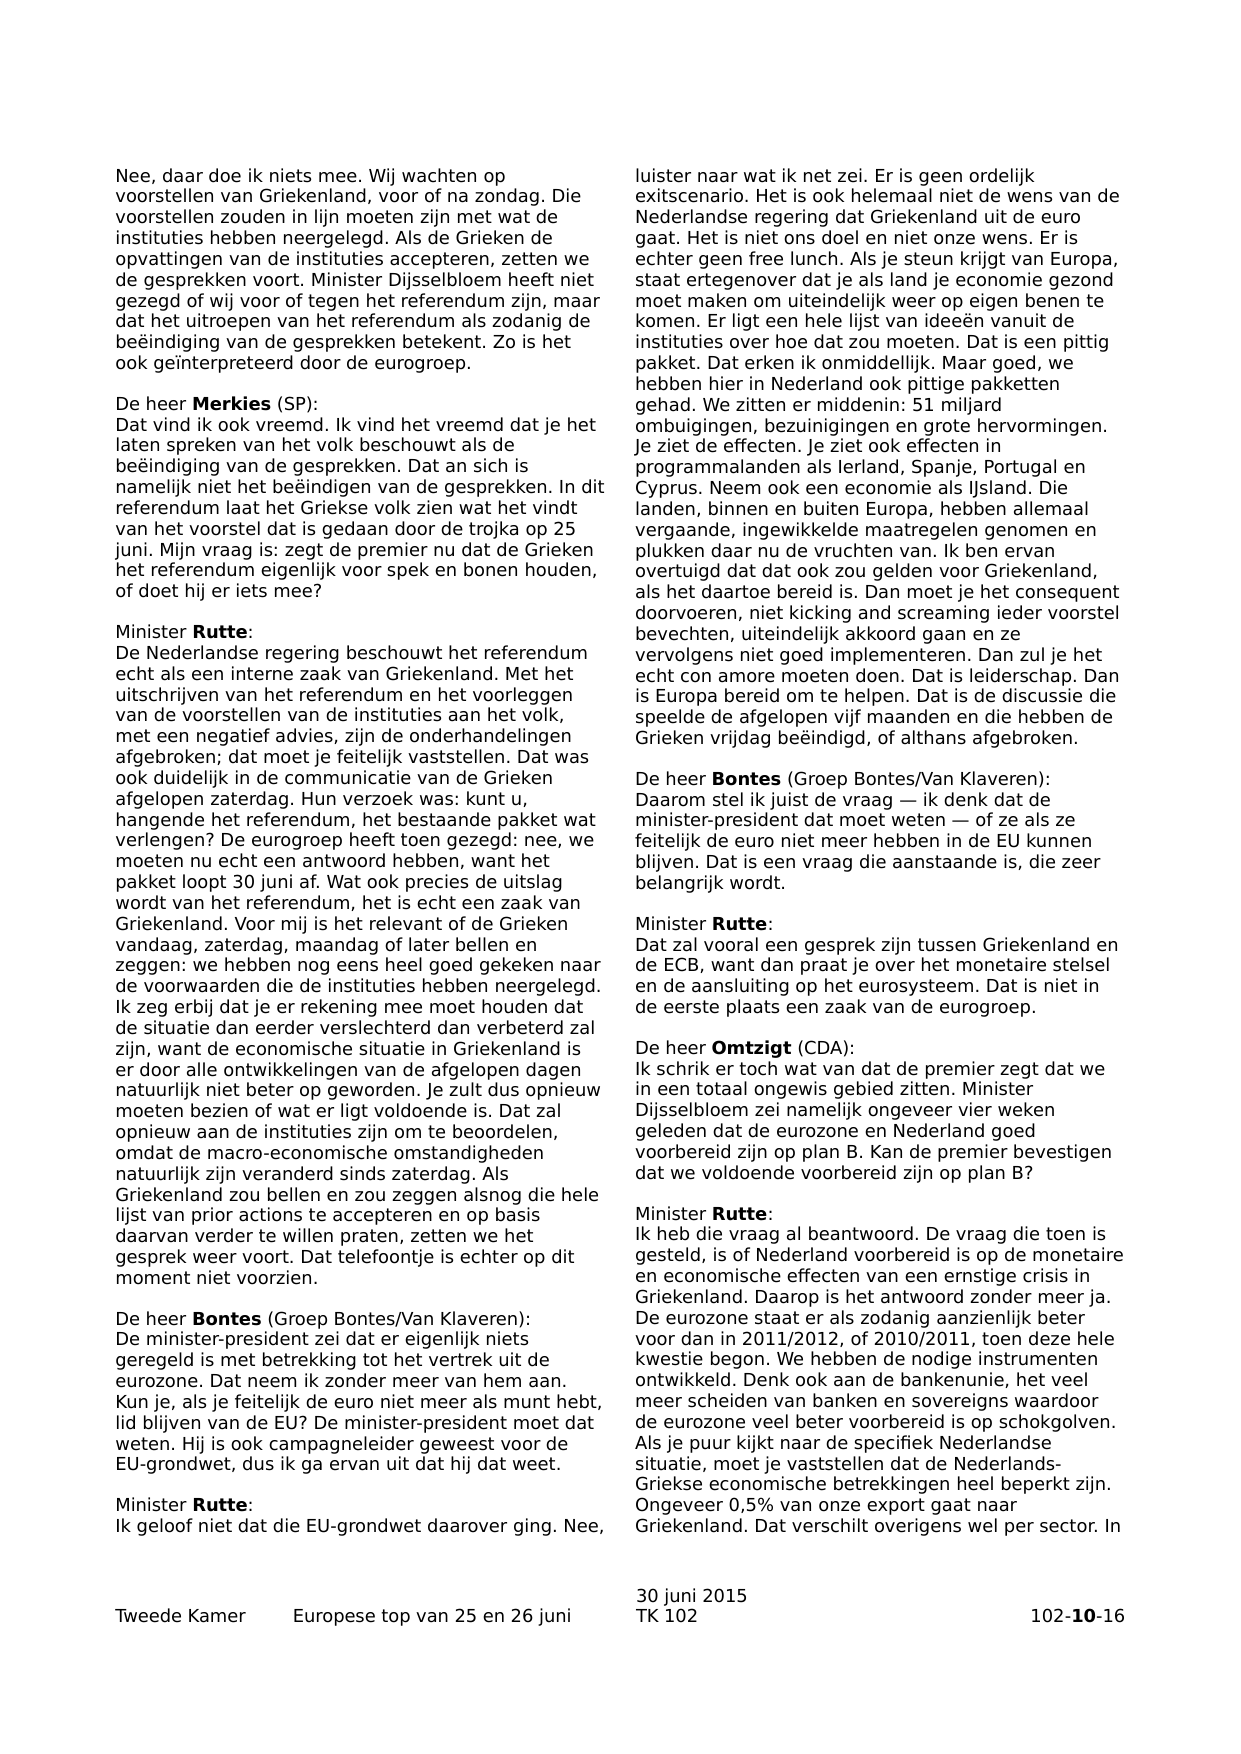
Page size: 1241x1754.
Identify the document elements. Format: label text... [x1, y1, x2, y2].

text Minister Rutte: [635, 913, 1125, 934]
text De heer Bontes (Groep Bontes/Van Klaveren): [115, 1308, 605, 1329]
text Ik geloof niet dat die EU-grondwet daarover ging. Nee, [115, 1516, 605, 1537]
text Nee, daar doe ik niets mee. Wij wachten op voorstellen van Griekenland, voor of na zondag. Die voorstellen zouden in lijn moeten zijn met wat de instituties hebben neergelegd. Als de Grieken de opvattingen van de instituties accepteren, zetten we de gesprekken voort. Minister Dijsselbloem heeft niet gezegd of wij voor of tegen het referendum zijn, maar dat het uitroepen van het referendum als zodanig de beëindiging van de gesprekken betekent. Zo is het ook geïnterpreteerd door de eurogroep. [115, 165, 605, 374]
text Ik heb die vraag al beantwoord. De vraag die toen is gesteld, is of Nederland voorbereid is op de monetaire en economische effecten van een ernstige crisis in Griekenland. Daarop is het antwoord zonder meer ja. De eurozone staat er als zodanig aanzienlijk beter voor dan in 2011/2012, of 2010/2011, toen deze hele kwestie begon. We hebben de nodige instrumenten ontwikkeld. Denk ook aan de bankenunie, het veel meer scheiden van banken en sovereigns waardoor de eurozone veel beter voorbereid is op schokgolven. Als je puur kijkt naar de specifiek Nederlandse situatie, moet je vaststellen dat de Nederlands-Griekse economische betrekkingen heel beperkt zijn. Ongeveer 0,5% van onze export gaat naar Griekenland. Dat verschilt overigens wel per sector. In [635, 1224, 1125, 1537]
text De heer Omtzigt (CDA): [635, 1038, 1125, 1058]
text De Nederlandse regering beschouwt het referendum echt als een interne zaak van Griekenland. Met het uitschrijven van het referendum en het voorleggen van de voorstellen van de instituties aan het volk, met een negatief advies, zijn de onderhandelingen afgebroken; dat moet je feitelijk vaststellen. Dat was ook duidelijk in de communicatie van de Grieken afgelopen zaterdag. Hun verzoek was: kunt u, hangende het referendum, het bestaande pakket wat verlengen? De eurogroep heeft toen gezegd: nee, we moeten nu echt een antwoord hebben, want het pakket loopt 30 juni af. Wat ook precies de uitslag wordt van het referendum, het is echt een zaak van Griekenland. Voor mij is het relevant of de Grieken vandaag, zaterdag, maandag of later bellen en zeggen: we hebben nog eens heel goed gekeken naar de voorwaarden die de instituties hebben neergelegd. Ik zeg erbij dat je er rekening mee moet houden dat de situatie dan eerder verslechterd dan verbeterd zal zijn, want de economische situatie in Griekenland is er door alle ontwikkelingen van de afgelopen dagen natuurlijk niet beter op geworden. Je zult dus opnieuw moeten bezien of wat er ligt voldoende is. Dat zal opnieuw aan de instituties zijn om te beoordelen, omdat de macro-economische omstandigheden natuurlijk zijn veranderd sinds zaterdag. Als Griekenland zou bellen en zou zeggen alsnog die hele lijst van prior actions te accepteren en op basis daarvan verder te willen praten, zetten we het gesprek weer voort. Dat telefoontje is echter op dit moment niet voorzien. [115, 643, 605, 1288]
text De heer Merkies (SP): [115, 394, 605, 414]
text Minister Rutte: [115, 1495, 605, 1516]
text De minister-president zei dat er eigenlijk niets geregeld is met betrekking tot het vertrek uit de eurozone. Dat neem ik zonder meer van hem aan. Kun je, als je feitelijk de euro niet meer als munt hebt, lid blijven van de EU? De minister-president moet dat weten. Hij is ook campagneleider geweest voor de EU-grondwet, dus ik ga ervan uit dat hij dat weet. [115, 1329, 605, 1475]
text Ik schrik er toch wat van dat de premier zegt dat we in een totaal ongewis gebied zitten. Minister Dijsselbloem zei namelijk ongeveer vier weken geleden dat de eurozone en Nederland goed voorbereid zijn op plan B. Kan de premier bevestigen dat we voldoende voorbereid zijn op plan B? [635, 1058, 1125, 1183]
text Minister Rutte: [115, 622, 605, 643]
text Minister Rutte: [635, 1203, 1125, 1224]
text luister naar wat ik net zei. Er is geen ordelijk exitscenario. Het is ook helemaal niet de wens van de Nederlandse regering dat Griekenland uit de euro gaat. Het is niet ons doel en niet onze wens. Er is echter geen free lunch. Als je steun krijgt van Europa, staat ertegenover dat je als land je economie gezond moet maken om uiteindelijk weer op eigen benen te komen. Er ligt een hele lijst van ideeën vanuit de instituties over hoe dat zou moeten. Dat is een pittig pakket. Dat erken ik onmiddellijk. Maar goed, we hebben hier in Nederland ook pittige pakketten gehad. We zitten er middenin: 51 miljard ombuigingen, bezuinigingen en grote hervormingen. Je ziet de effecten. Je ziet ook effecten in programmalanden als Ierland, Spanje, Portugal en Cyprus. Neem ook een economie als IJsland. Die landen, binnen en buiten Europa, hebben allemaal vergaande, ingewikkelde maatregelen genomen en plukken daar nu de vruchten van. Ik ben ervan overtuigd dat dat ook zou gelden voor Griekenland, als het daartoe bereid is. Dan moet je het consequent doorvoeren, niet kicking and screaming ieder voorstel bevechten, uiteindelijk akkoord gaan en ze vervolgens niet goed implementeren. Dan zul je het echt con amore moeten doen. Dat is leiderschap. Dan is Europa bereid om te helpen. Dat is de discussie die speelde de afgelopen vijf maanden en die hebben de Grieken vrijdag beëindigd, of althans afgebroken. [635, 165, 1125, 749]
text De heer Bontes (Groep Bontes/Van Klaveren): [635, 769, 1125, 789]
text Dat vind ik ook vreemd. Ik vind het vreemd dat je het laten spreken van het volk beschouwt als de beëindiging van de gesprekken. Dat an sich is namelijk niet het beëindigen van de gesprekken. In dit referendum laat het Griekse volk zien wat het vindt van het voorstel dat is gedaan door de trojka op 25 juni. Mijn vraag is: zegt de premier nu dat de Grieken het referendum eigenlijk voor spek en bonen houden, of doet hij er iets mee? [115, 414, 605, 602]
text Dat zal vooral een gesprek zijn tussen Griekenland en de ECB, want dan praat je over het monetaire stelsel en de aansluiting op het eurosysteem. Dat is niet in de eerste plaats een zaak van de eurogroep. [635, 934, 1125, 1018]
text Daarom stel ik juist de vraag — ik denk dat de minister-president dat moet weten — of ze als ze feitelijk de euro niet meer hebben in de EU kunnen blijven. Dat is een vraag die aanstaande is, die zeer belangrijk wordt. [635, 789, 1125, 893]
